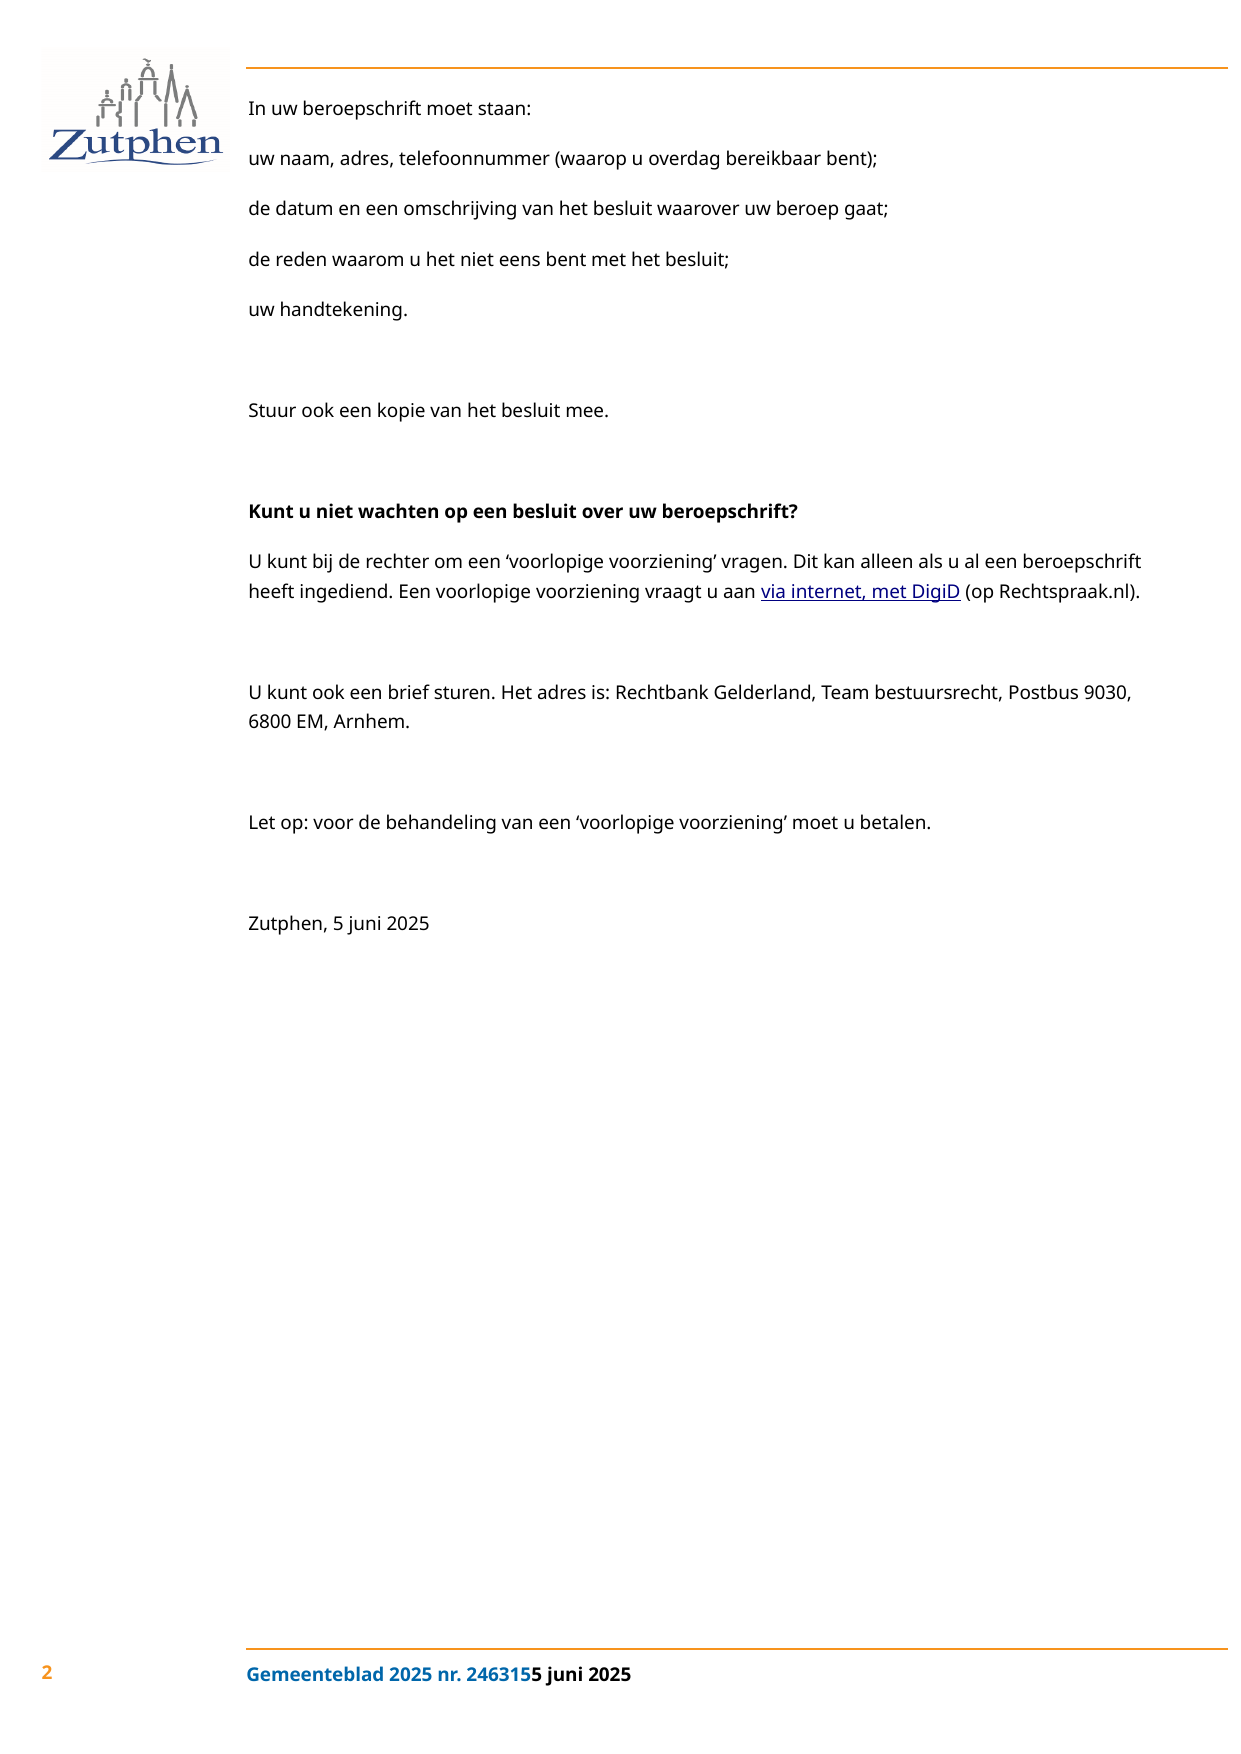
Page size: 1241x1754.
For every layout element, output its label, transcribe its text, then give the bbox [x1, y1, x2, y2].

text U kunt bij de rechter om een ‘voorlopige voorziening’ vragen. Dit kan alleen als u al een beroepschrift heeft ingediend. Een voorlopige voorziening vraagt u aan via internet, met DigiD (op Rechtspraak.nl). [248, 548, 1152, 604]
picture [41, 47, 231, 172]
text In uw beroepschrift moet staan: [248, 95, 1152, 121]
text Let op: voor de behandeling van een ‘voorlopige voorziening’ moet u betalen. [248, 809, 1152, 835]
text U kunt ook een brief sturen. Het adres is: Rechtbank Gelderland, Team bestuursrecht, Postbus 9030, 6800 EM, Arnhem. [248, 679, 1152, 734]
text de datum en een omschrijving van het besluit waarover uw beroep gaat; [248, 196, 1152, 221]
text Kunt u niet wachten op een besluit over uw beroepschrift? [248, 498, 1152, 524]
text uw naam, adres, telefoonnummer (waarop u overdag bereikbaar bent); [248, 145, 1152, 171]
text Stuur ook een kopie van het besluit mee. [248, 397, 1152, 423]
text uw handtekening. [248, 296, 1152, 322]
text de reden waarom u het niet eens bent met het besluit; [248, 246, 1152, 272]
text Zutphen, 5 juni 2025 [248, 910, 1152, 936]
